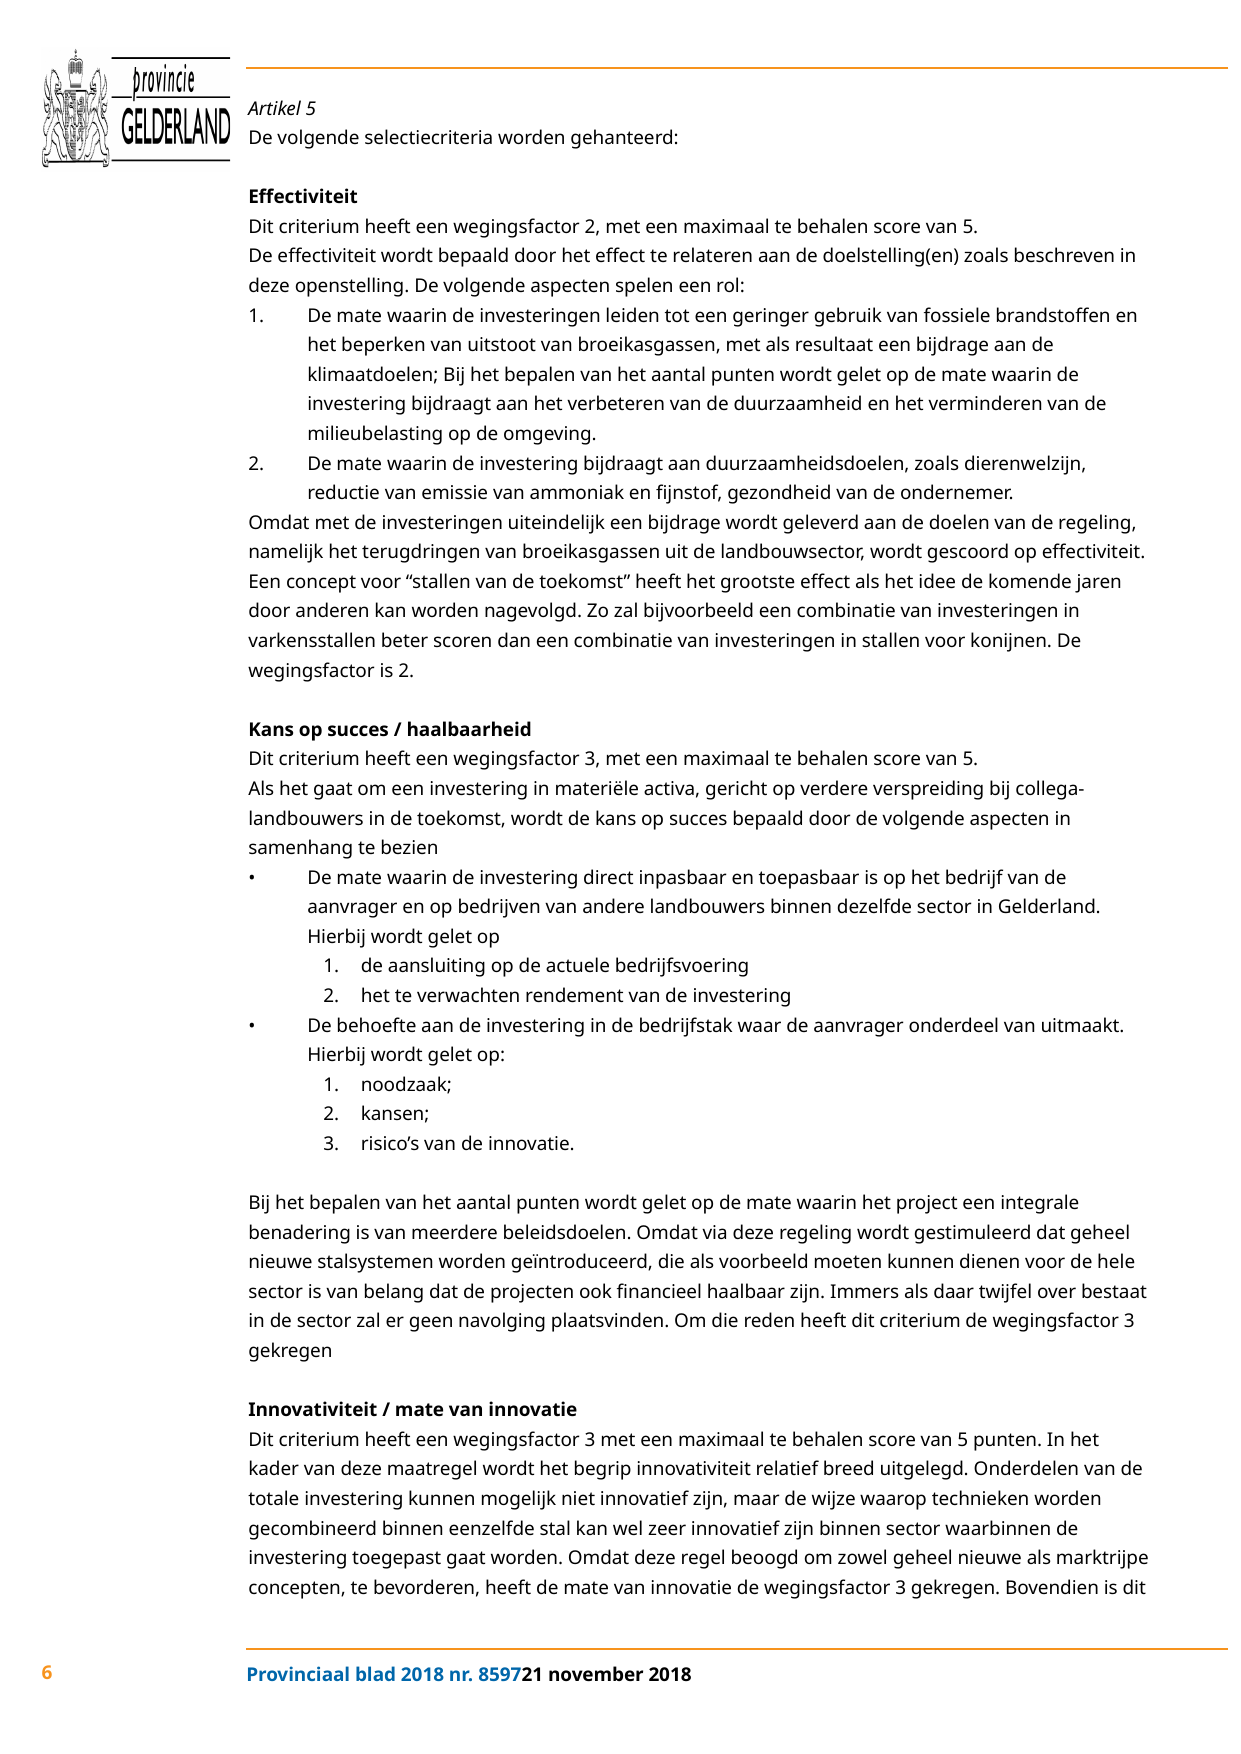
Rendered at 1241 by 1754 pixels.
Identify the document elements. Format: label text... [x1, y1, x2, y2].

list De mate waarin de investering direct inpasbaar en toepasbaar is op het bedrijf van de aanvrager en op bedrijven van andere landbouwers binnen dezelfde sector in Gelderland. Hierbij wordt gelet op [248, 864, 1152, 949]
text Effectiviteit [248, 183, 1152, 209]
list De mate waarin de investering bijdraagt aan duurzaamheidsdoelen, zoals dierenwelzijn, reductie van emissie van ammoniak en fijnstof, gezondheid van de ondernemer. [248, 450, 1152, 505]
text Dit criterium heeft een wegingsfactor 3 met een maximaal te behalen score van 5 punten. In het kader van deze maatregel wordt het begrip innovativiteit relatief breed uitgelegd. Onderdelen van de totale investering kunnen mogelijk niet innovatief zijn, maar de wijze waarop technieken worden gecombineerd binnen eenzelfde stal kan wel zeer innovatief zijn binnen sector waarbinnen de investering toegepast gaat worden. Omdat deze regel beoogd om zowel geheel nieuwe als marktrijpe concepten, te bevorderen, heeft de mate van innovatie de wegingsfactor 3 gekregen. Bovendien is dit [248, 1426, 1152, 1600]
text Dit criterium heeft een wegingsfactor 2, met een maximaal te behalen score van 5. [248, 213, 1152, 239]
list De behoefte aan de investering in de bedrijfstak waar de aanvrager onderdeel van uitmaakt. Hierbij wordt gelet op: [248, 1012, 1152, 1067]
text Dit criterium heeft een wegingsfactor 3, met een maximaal te behalen score van 5. [248, 746, 1152, 771]
text De effectiviteit wordt bepaald door het effect te relateren aan de doelstelling(en) zoals beschreven in deze openstelling. De volgende aspecten spelen een rol: [248, 243, 1152, 298]
text Kans op succes / haalbaarheid [248, 716, 1152, 742]
picture [41, 47, 231, 172]
text Artikel 5 [248, 95, 1152, 121]
list noodzaak; [323, 1071, 1152, 1097]
text De volgende selectiecriteria worden gehanteerd: [248, 124, 1152, 150]
text Als het gaat om een investering in materiële activa, gericht op verdere verspreiding bij collega-landbouwers in de toekomst, wordt de kans op succes bepaald door de volgende aspecten in samenhang te bezien [248, 775, 1152, 860]
text Bij het bepalen van het aantal punten wordt gelet op de mate waarin het project een integrale benadering is van meerdere beleidsdoelen. Omdat via deze regeling wordt gestimuleerd dat geheel nieuwe stalsystemen worden geïntroduceerd, die als voorbeeld moeten kunnen dienen voor de hele sector is van belang dat de projecten ook financieel haalbaar zijn. Immers als daar twijfel over bestaat in de sector zal er geen navolging plaatsvinden. Om die reden heeft dit criterium de wegingsfactor 3 gekregen [248, 1189, 1152, 1363]
list risico’s van de innovatie. [323, 1130, 1152, 1156]
text Omdat met de investeringen uiteindelijk een bijdrage wordt geleverd aan de doelen van de regeling, namelijk het terugdringen van broeikasgassen uit de landbouwsector, wordt gescoord op effectiviteit. Een concept voor “stallen van de toekomst” heeft het grootste effect als het idee de komende jaren door anderen kan worden nagevolgd. Zo zal bijvoorbeeld een combinatie van investeringen in varkensstallen beter scoren dan een combinatie van investeringen in stallen voor konijnen. De wegingsfactor is 2. [248, 509, 1152, 683]
list het te verwachten rendement van de investering [323, 982, 1152, 1008]
text Innovativiteit / mate van innovatie [248, 1396, 1152, 1422]
list De mate waarin de investeringen leiden tot een geringer gebruik van fossiele brandstoffen en het beperken van uitstoot van broeikasgassen, met als resultaat een bijdrage aan de klimaatdoelen; Bij het bepalen van het aantal punten wordt gelet op de mate waarin de investering bijdraagt aan het verbeteren van de duurzaamheid en het verminderen van de milieubelasting op de omgeving. [248, 302, 1152, 446]
list kansen; [323, 1101, 1152, 1126]
list de aansluiting op de actuele bedrijfsvoering [323, 953, 1152, 978]
